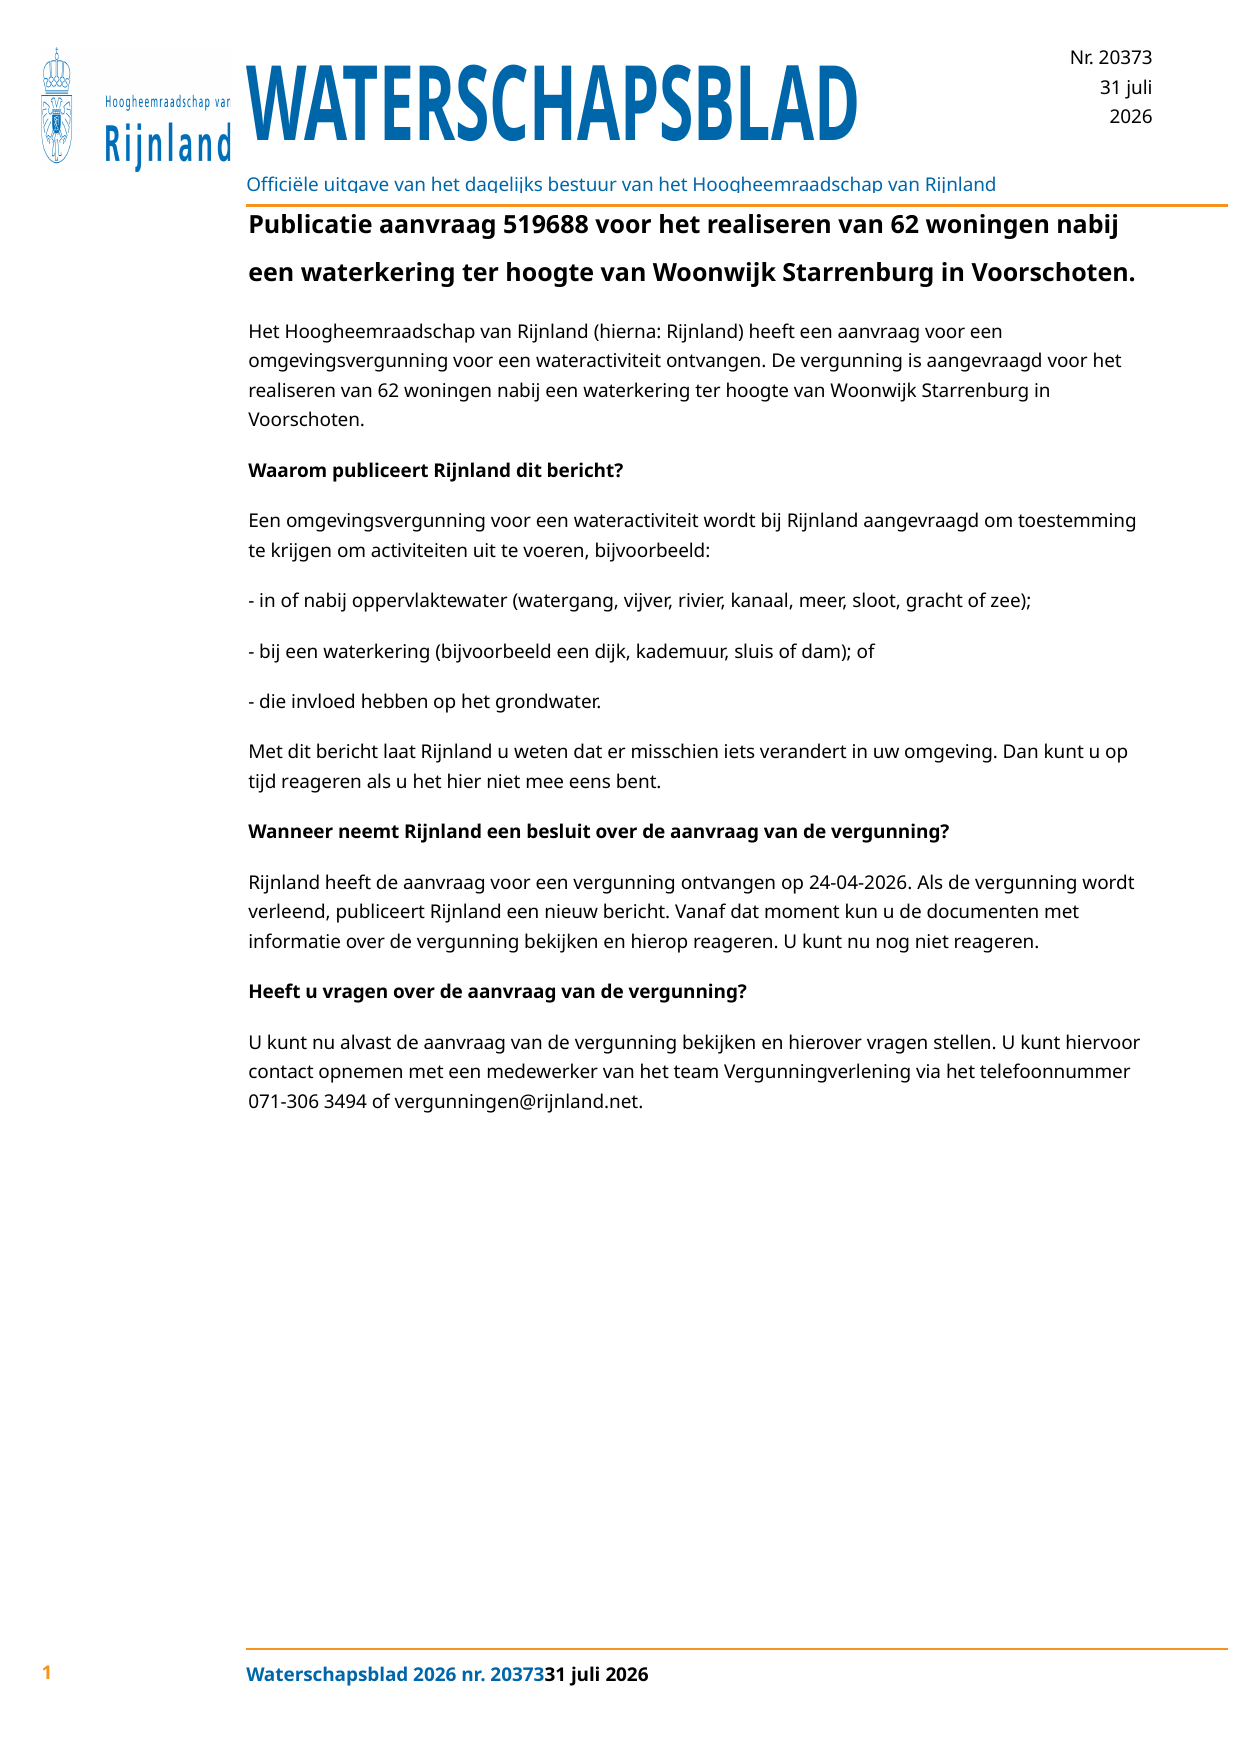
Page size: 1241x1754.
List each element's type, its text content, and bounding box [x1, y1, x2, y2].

text - die invloed hebben op het grondwater. [248, 688, 1152, 714]
picture [41, 47, 231, 172]
text Rijnland heeft de aanvraag voor een vergunning ontvangen op 24-04-2026. Als de vergunning wordt verleend, publiceert Rijnland een nieuw bericht. Vanaf dat moment kun u de documenten met informatie over de vergunning bekijken en hierop reageren. U kunt nu nog niet reageren. [248, 869, 1152, 954]
text Waarom publiceert Rijnland dit bericht? [248, 457, 1152, 483]
text Met dit bericht laat Rijnland u weten dat er misschien iets verandert in uw omgeving. Dan kunt u op tijd reageren als u het hier niet mee eens bent. [248, 739, 1152, 794]
text Publicatie aanvraag 519688 voor het realiseren van 62 woningen nabij een waterkering ter hoogte van Woonwijk Starrenburg in Voorschoten. [248, 207, 1152, 288]
text U kunt nu alvast de aanvraag van de vergunning bekijken en hierover vragen stellen. U kunt hiervoor contact opnemen met een medewerker van het team Vergunningverlening via het telefoonnummer 071-306 3494 of vergunningen@rijnland.net. [248, 1029, 1152, 1114]
text - in of nabij oppervlaktewater (watergang, vijver, rivier, kanaal, meer, sloot, gracht of zee); [248, 587, 1152, 613]
text Heeft u vragen over de aanvraag van de vergunning? [248, 979, 1152, 1004]
text Een omgevingsvergunning voor een wateractiviteit wordt bij Rijnland aangevraagd om toestemming te krijgen om activiteiten uit te voeren, bijvoorbeeld: [248, 507, 1152, 563]
text Wanneer neemt Rijnland een besluit over de aanvraag van de vergunning? [248, 819, 1152, 844]
text Het Hoogheemraadschap van Rijnland (hierna: Rijnland) heeft een aanvraag voor een omgevingsvergunning voor een wateractiviteit ontvangen. De vergunning is aangevraagd voor het realiseren van 62 woningen nabij een waterkering ter hoogte van Woonwijk Starrenburg in Voorschoten. [248, 318, 1152, 432]
text - bij een waterkering (bijvoorbeeld een dijk, kademuur, sluis of dam); of [248, 638, 1152, 664]
